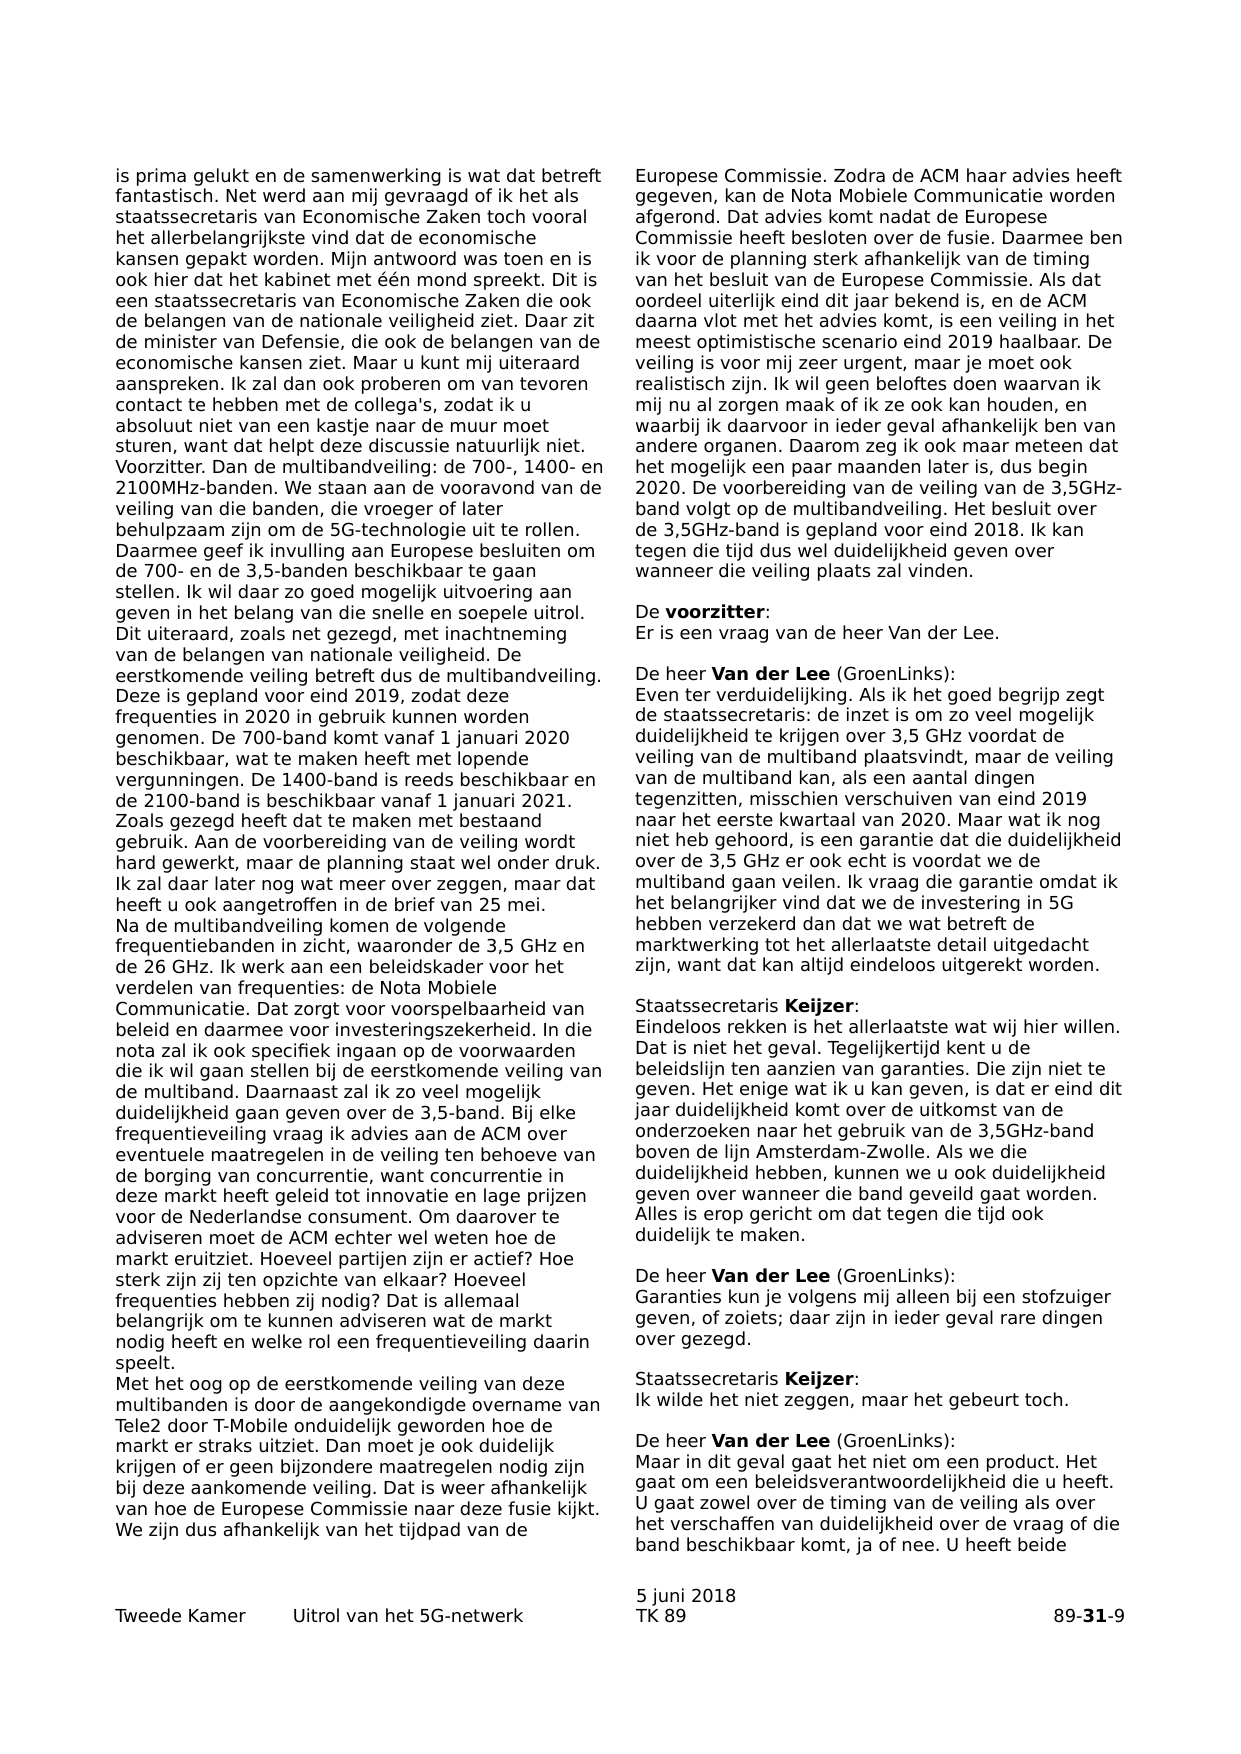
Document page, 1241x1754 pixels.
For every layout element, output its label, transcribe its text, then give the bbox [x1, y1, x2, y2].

text De heer Van der Lee (GroenLinks): [635, 663, 1125, 684]
text Na de multibandveiling komen de volgende frequentiebanden in zicht, waaronder de 3,5 GHz en de 26 GHz. Ik werk aan een beleidskader voor het verdelen van frequenties: de Nota Mobiele Communicatie. Dat zorgt voor voorspelbaarheid van beleid en daarmee voor investeringszekerheid. In die nota zal ik ook specifiek ingaan op de voorwaarden die ik wil gaan stellen bij de eerstkomende veiling van de multiband. Daarnaast zal ik zo veel mogelijk duidelijkheid gaan geven over de 3,5-band. Bij elke frequentieveiling vraag ik advies aan de ACM over eventuele maatregelen in de veiling ten behoeve van de borging van concurrentie, want concurrentie in deze markt heeft geleid tot innovatie en lage prijzen voor de Nederlandse consument. Om daarover te adviseren moet de ACM echter wel weten hoe de markt eruitziet. Hoeveel partijen zijn er actief? Hoe sterk zijn zij ten opzichte van elkaar? Hoeveel frequenties hebben zij nodig? Dat is allemaal belangrijk om te kunnen adviseren wat de markt nodig heeft en welke rol een frequentieveiling daarin speelt. [115, 915, 605, 1374]
text Staatssecretaris Keijzer: [635, 996, 1125, 1017]
text Europese Commissie. Zodra de ACM haar advies heeft gegeven, kan de Nota Mobiele Communicatie worden afgerond. Dat advies komt nadat de Europese Commissie heeft besloten over de fusie. Daarmee ben ik voor de planning sterk afhankelijk van de timing van het besluit van de Europese Commissie. Als dat oordeel uiterlijk eind dit jaar bekend is, en de ACM daarna vlot met het advies komt, is een veiling in het meest optimistische scenario eind 2019 haalbaar. De veiling is voor mij zeer urgent, maar je moet ook realistisch zijn. Ik wil geen beloftes doen waarvan ik mij nu al zorgen maak of ik ze ook kan houden, en waarbij ik daarvoor in ieder geval afhankelijk ben van andere organen. Daarom zeg ik ook maar meteen dat het mogelijk een paar maanden later is, dus begin 2020. De voorbereiding van de veiling van de 3,5GHz-band volgt op de multibandveiling. Het besluit over de 3,5GHz-band is gepland voor eind 2018. Ik kan tegen die tijd dus wel duidelijkheid geven over wanneer die veiling plaats zal vinden. [635, 165, 1125, 582]
text Even ter verduidelijking. Als ik het goed begrijp zegt de staatssecretaris: de inzet is om zo veel mogelijk duidelijkheid te krijgen over 3,5 GHz voordat de veiling van de multiband plaatsvindt, maar de veiling van de multiband kan, als een aantal dingen tegenzitten, misschien verschuiven van eind 2019 naar het eerste kwartaal van 2020. Maar wat ik nog niet heb gehoord, is een garantie dat die duidelijkheid over de 3,5 GHz er ook echt is voordat we de multiband gaan veilen. Ik vraag die garantie omdat ik het belangrijker vind dat we de investering in 5G hebben verzekerd dan dat we wat betreft de marktwerking tot het allerlaatste detail uitgedacht zijn, want dat kan altijd eindeloos uitgerekt worden. [635, 684, 1125, 976]
text Garanties kun je volgens mij alleen bij een stofzuiger geven, of zoiets; daar zijn in ieder geval rare dingen over gezegd. [635, 1287, 1125, 1349]
text Er is een vraag van de heer Van der Lee. [635, 623, 1125, 643]
text Voorzitter. Dan de multibandveiling: de 700-, 1400- en 2100MHz-banden. We staan aan de vooravond van de veiling van die banden, die vroeger of later behulpzaam zijn om de 5G-technologie uit te rollen. Daarmee geef ik invulling aan Europese besluiten om de 700- en de 3,5-banden beschikbaar te gaan stellen. Ik wil daar zo goed mogelijk uitvoering aan geven in het belang van die snelle en soepele uitrol. Dit uiteraard, zoals net gezegd, met inachtneming van de belangen van nationale veiligheid. De eerstkomende veiling betreft dus de multibandveiling. Deze is gepland voor eind 2019, zodat deze frequenties in 2020 in gebruik kunnen worden genomen. De 700-band komt vanaf 1 januari 2020 beschikbaar, wat te maken heeft met lopende vergunningen. De 1400-band is reeds beschikbaar en de 2100-band is beschikbaar vanaf 1 januari 2021. Zoals gezegd heeft dat te maken met bestaand gebruik. Aan de voorbereiding van de veiling wordt hard gewerkt, maar de planning staat wel onder druk. Ik zal daar later nog wat meer over zeggen, maar dat heeft u ook aangetroffen in de brief van 25 mei. [115, 457, 605, 915]
text is prima gelukt en de samenwerking is wat dat betreft fantastisch. Net werd aan mij gevraagd of ik het als staatssecretaris van Economische Zaken toch vooral het allerbelangrijkste vind dat de economische kansen gepakt worden. Mijn antwoord was toen en is ook hier dat het kabinet met één mond spreekt. Dit is een staatssecretaris van Economische Zaken die ook de belangen van de nationale veiligheid ziet. Daar zit de minister van Defensie, die ook de belangen van de economische kansen ziet. Maar u kunt mij uiteraard aanspreken. Ik zal dan ook proberen om van tevoren contact te hebben met de collega's, zodat ik u absoluut niet van een kastje naar de muur moet sturen, want dat helpt deze discussie natuurlijk niet. [115, 165, 605, 457]
text De heer Van der Lee (GroenLinks): [635, 1431, 1125, 1451]
text Ik wilde het niet zeggen, maar het gebeurt toch. [635, 1390, 1125, 1411]
text Eindeloos rekken is het allerlaatste wat wij hier willen. Dat is niet het geval. Tegelijkertijd kent u de beleidslijn ten aanzien van garanties. Die zijn niet te geven. Het enige wat ik u kan geven, is dat er eind dit jaar duidelijkheid komt over de uitkomst van de onderzoeken naar het gebruik van de 3,5GHz-band boven de lijn Amsterdam-Zwolle. Als we die duidelijkheid hebben, kunnen we u ook duidelijkheid geven over wanneer die band geveild gaat worden. Alles is erop gericht om dat tegen die tijd ook duidelijk te maken. [635, 1017, 1125, 1246]
text De heer Van der Lee (GroenLinks): [635, 1266, 1125, 1287]
text De voorzitter: [635, 602, 1125, 623]
text Met het oog op de eerstkomende veiling van deze multibanden is door de aangekondigde overname van Tele2 door T-Mobile onduidelijk geworden hoe de markt er straks uitziet. Dan moet je ook duidelijk krijgen of er geen bijzondere maatregelen nodig zijn bij deze aankomende veiling. Dat is weer afhankelijk van hoe de Europese Commissie naar deze fusie kijkt. We zijn dus afhankelijk van het tijdpad van de [115, 1374, 605, 1540]
text Maar in dit geval gaat het niet om een product. Het gaat om een beleidsverantwoordelijkheid die u heeft. U gaat zowel over de timing van de veiling als over het verschaffen van duidelijkheid over de vraag of die band beschikbaar komt, ja of nee. U heeft beide [635, 1451, 1125, 1556]
text Staatssecretaris Keijzer: [635, 1369, 1125, 1390]
